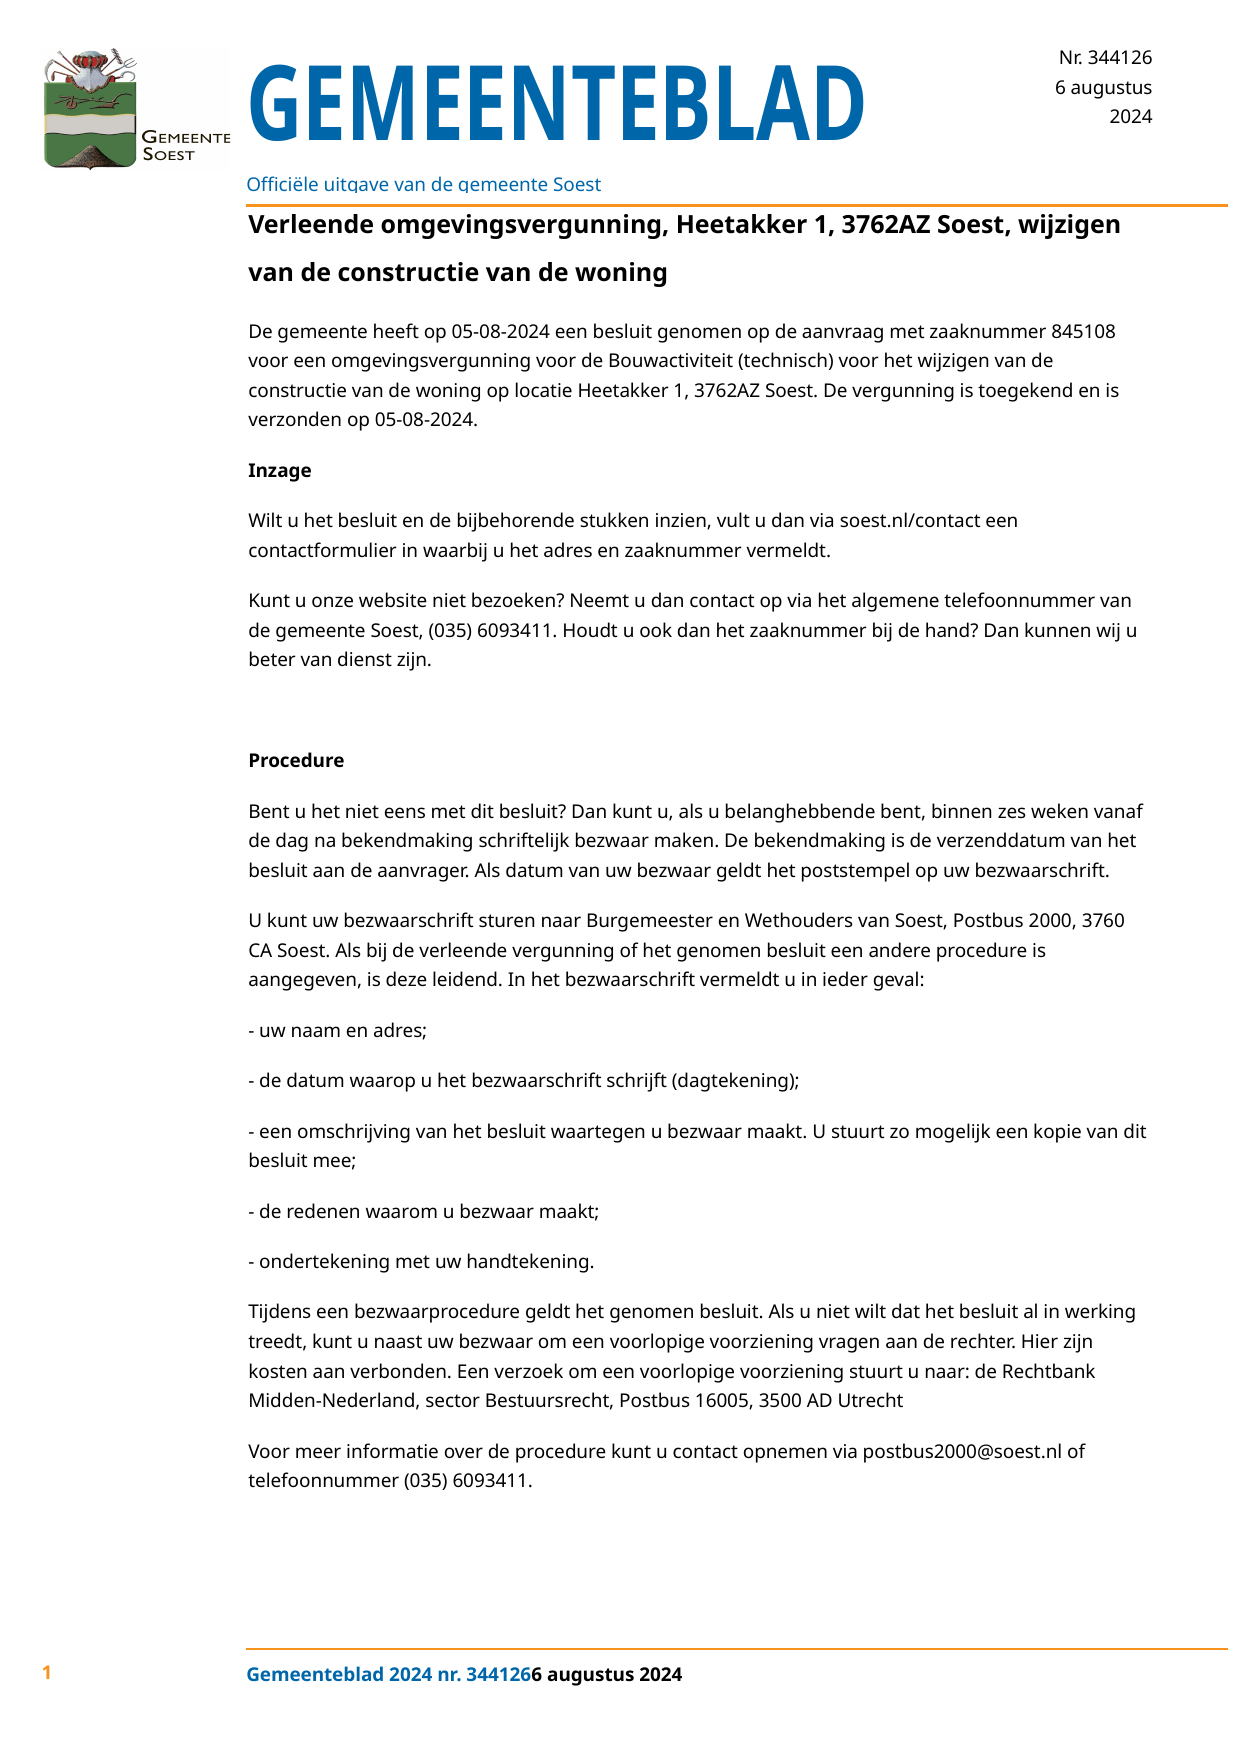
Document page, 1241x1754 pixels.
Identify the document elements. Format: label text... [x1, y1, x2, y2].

text Tijdens een bezwaarprocedure geldt het genomen besluit. Als u niet wilt dat het besluit al in werking treedt, kunt u naast uw bezwaar om een voorlopige voorziening vragen aan de rechter. Hier zijn kosten aan verbonden. Een verzoek om een voorlopige voorziening stuurt u naar: de Rechtbank Midden-Nederland, sector Bestuursrecht, Postbus 16005, 3500 AD Utrecht [248, 1299, 1152, 1413]
text Voor meer informatie over de procedure kunt u contact opnemen via postbus2000@soest.nl of telefoonnummer (035) 6093411. [248, 1438, 1152, 1493]
text Kunt u onze website niet bezoeken? Neemt u dan contact op via het algemene telefoonnummer van de gemeente Soest, (035) 6093411. Houdt u ook dan het zaaknummer bij de hand? Dan kunnen wij u beter van dienst zijn. [248, 587, 1152, 672]
text - de datum waarop u het bezwaarschrift schrijft (dagtekening); [248, 1067, 1152, 1093]
text De gemeente heeft op 05-08-2024 een besluit genomen op de aanvraag met zaaknummer 845108 voor een omgevingsvergunning voor de Bouwactiviteit (technisch) voor het wijzigen van de constructie van de woning op locatie Heetakker 1, 3762AZ Soest. De vergunning is toegekend en is verzonden op 05-08-2024. [248, 318, 1152, 432]
text - uw naam en adres; [248, 1017, 1152, 1043]
text Procedure [248, 747, 1152, 773]
picture [41, 47, 231, 172]
text Wilt u het besluit en de bijbehorende stukken inzien, vult u dan via soest.nl/contact een contactformulier in waarbij u het adres en zaaknummer vermeldt. [248, 507, 1152, 563]
text Verleende omgevingsvergunning, Heetakker 1, 3762AZ Soest, wijzigen van de constructie van de woning [248, 207, 1152, 288]
text U kunt uw bezwaarschrift sturen naar Burgemeester en Wethouders van Soest, Postbus 2000, 3760 CA Soest. Als bij de verleende vergunning of het genomen besluit een andere procedure is aangegeven, is deze leidend. In het bezwaarschrift vermeldt u in ieder geval: [248, 907, 1152, 992]
text Inzage [248, 457, 1152, 483]
text - de redenen waarom u bezwaar maakt; [248, 1198, 1152, 1224]
text Bent u het niet eens met dit besluit? Dan kunt u, als u belanghebbende bent, binnen zes weken vanaf de dag na bekendmaking schriftelijk bezwaar maken. De bekendmaking is de verzenddatum van het besluit aan de aanvrager. Als datum van uw bezwaar geldt het poststempel op uw bezwaarschrift. [248, 798, 1152, 883]
text - ondertekening met uw handtekening. [248, 1248, 1152, 1274]
text - een omschrijving van het besluit waartegen u bezwaar maakt. U stuurt zo mogelijk een kopie van dit besluit mee; [248, 1118, 1152, 1173]
